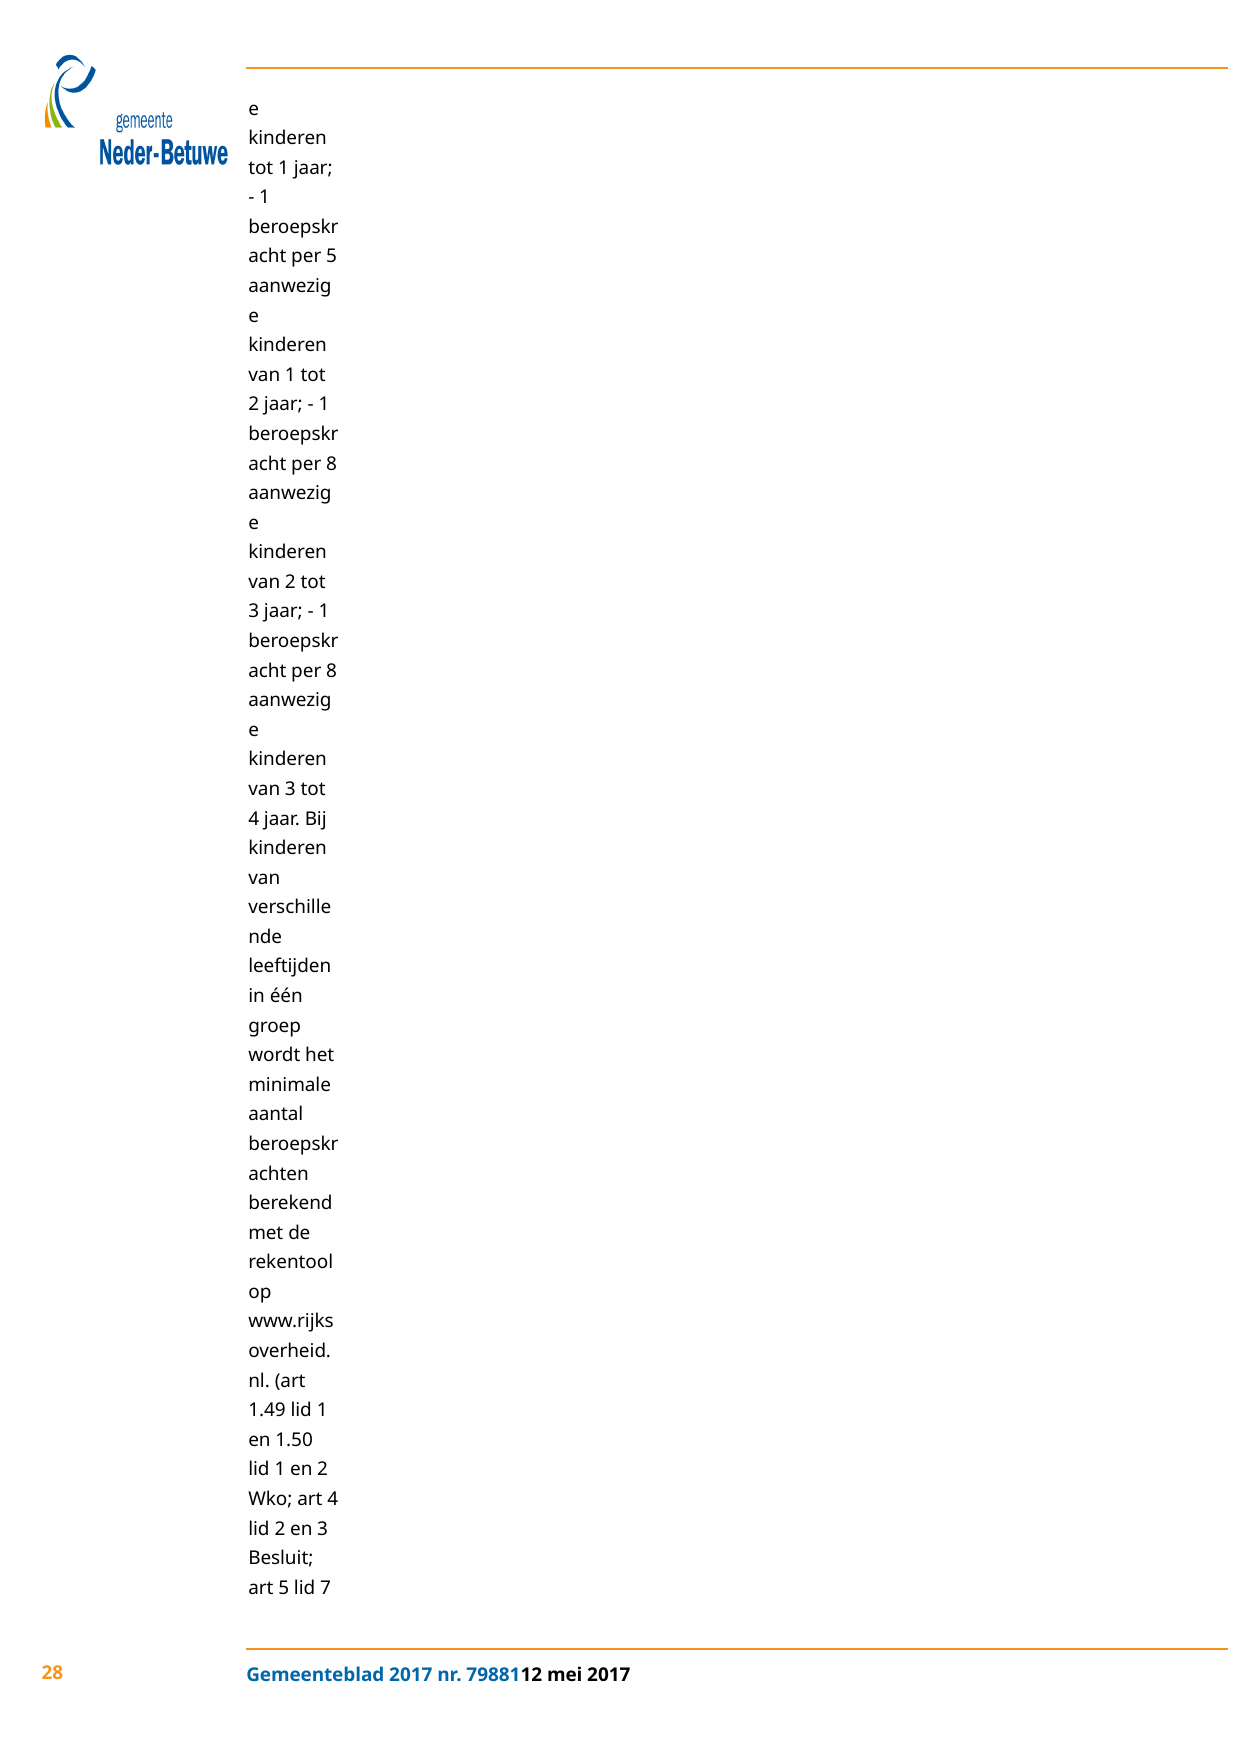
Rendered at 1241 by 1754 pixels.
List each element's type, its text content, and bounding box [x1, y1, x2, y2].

table_cell [609, 95, 700, 1600]
table_cell [519, 95, 609, 1600]
table_cell [338, 95, 429, 1600]
table_cell e kinderen tot 1 jaar; - 1 beroepskracht per 5 aanwezige kinderen van 1 tot 2 jaar; - 1 beroepskracht per 8 aanwezige kinderen van 2 tot 3 jaar; - 1 beroepskracht per 8 aanwezige kinderen van 3 tot 4 jaar. Bij kinderen van verschillende leeftijden in één groep wordt het minimale aantal beroepskrachten berekend met de rekentool op www.rijksoverheid.nl. (art 1.49 lid 1 en 1.50 lid 1 en 2 Wko; art 4 lid 2 en 3 Besluit; art 5 lid 7 [248, 95, 338, 1600]
table_cell [429, 95, 519, 1600]
picture [41, 47, 231, 172]
